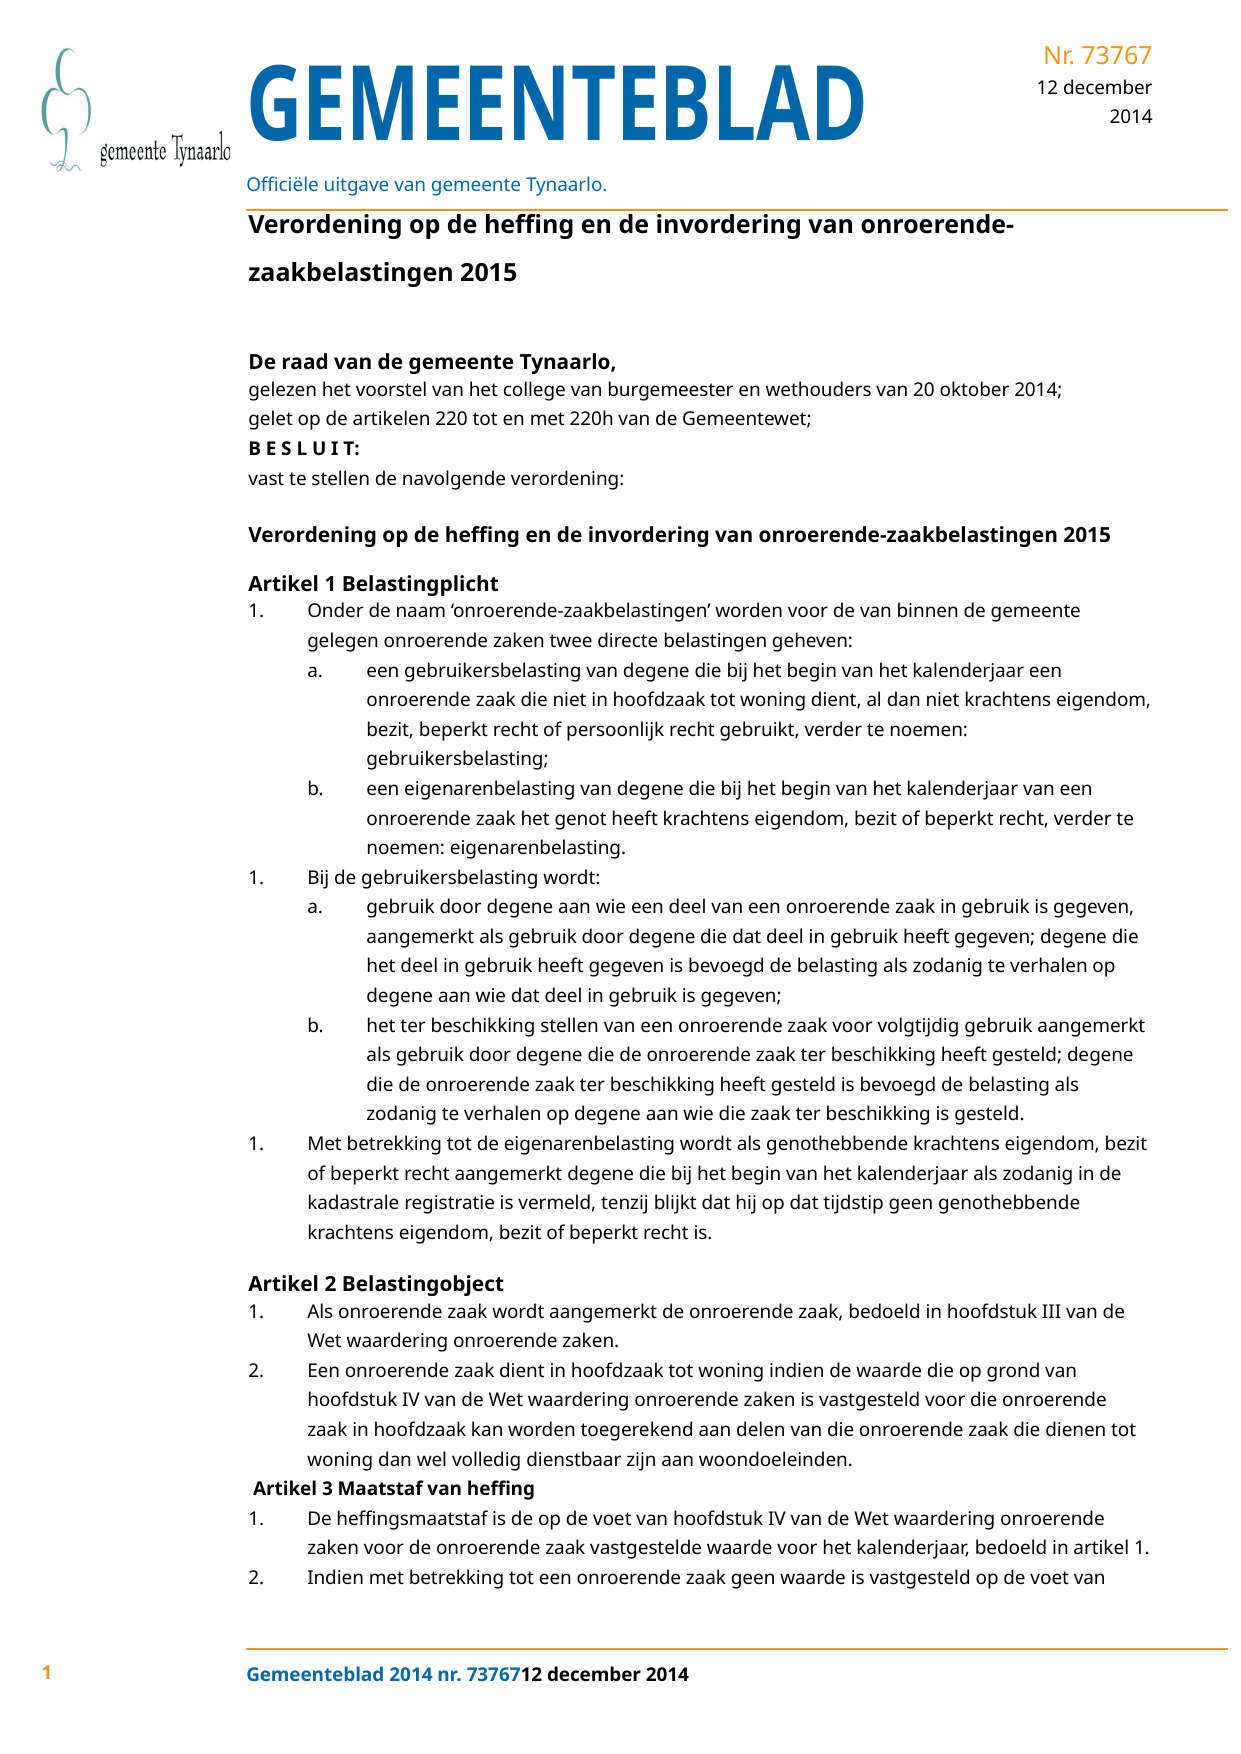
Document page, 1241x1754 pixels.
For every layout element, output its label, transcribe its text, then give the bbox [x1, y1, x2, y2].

text Verordening op de heffing en de invordering van onroerende-zaakbelastingen 2015 [248, 520, 1152, 548]
text Verordening op de heffing en de invordering van onroerende-zaakbelastingen 2015 [248, 211, 1152, 288]
text Artikel 2 Belastingobject [248, 1269, 1152, 1298]
list gebruik door degene aan wie een deel van een onroerende zaak in gebruik is gegeven, aangemerkt als gebruik door degene die dat deel in gebruik heeft gegeven; degene die het deel in gebruik heeft gegeven is bevoegd de belasting als zodanig te verhalen op degene aan wie dat deel in gebruik is gegeven; [307, 893, 1152, 1008]
text gelet op de artikelen 220 tot en met 220h van de Gemeentewet; [248, 406, 1152, 431]
list Een onroerende zaak dient in hoofdzaak tot woning indien de waarde die op grond van hoofdstuk IV van de Wet waardering onroerende zaken is vastgesteld voor die onroerende zaak in hoofdzaak kan worden toegerekend aan delen van die onroerende zaak die dienen tot woning dan wel volledig dienstbaar zijn aan woondoeleinden. [248, 1357, 1152, 1471]
list De heffingsmaatstaf is de op de voet van hoofdstuk IV van de Wet waardering onroerende zaken voor de onroerende zaak vastgestelde waarde voor het kalenderjaar, bedoeld in artikel 1. [248, 1505, 1152, 1560]
text B E S L U I T: [248, 435, 1152, 461]
list een gebruikersbelasting van degene die bij het begin van het kalenderjaar een onroerende zaak die niet in hoofdzaak tot woning dient, al dan niet krachtens eigendom, bezit, beperkt recht of persoonlijk recht gebruikt, verder te noemen: gebruikersbelasting; [307, 657, 1152, 771]
list Indien met betrekking tot een onroerende zaak geen waarde is vastgesteld op de voet van [248, 1564, 1152, 1590]
list het ter beschikking stellen van een onroerende zaak voor volgtijdig gebruik aangemerkt als gebruik door degene die de onroerende zaak ter beschikking heeft gesteld; degene die de onroerende zaak ter beschikking heeft gesteld is bevoegd de belasting als zodanig te verhalen op degene aan wie die zaak ter beschikking is gesteld. [307, 1012, 1152, 1126]
text De raad van de gemeente Tynaarlo, [248, 347, 1152, 376]
list Onder de naam ‘onroerende-zaakbelastingen’ worden voor de van binnen de gemeente gelegen onroerende zaken twee directe belastingen geheven: [248, 598, 1152, 653]
text Artikel 3 Maatstaf van heffing [248, 1475, 1152, 1501]
text gelezen het voorstel van het college van burgemeester en wethouders van 20 oktober 2014; [248, 376, 1152, 402]
list Als onroerende zaak wordt aangemerkt de onroerende zaak, bedoeld in hoofdstuk III van de Wet waardering onroerende zaken. [248, 1298, 1152, 1353]
picture [41, 47, 231, 172]
list Met betrekking tot de eigenarenbelasting wordt als genothebbende krachtens eigendom, bezit of beperkt recht aangemerkt degene die bij het begin van het kalenderjaar als zodanig in de kadastrale registratie is vermeld, tenzij blijkt dat hij op dat tijdstip geen genothebbende krachtens eigendom, bezit of beperkt recht is. [248, 1130, 1152, 1245]
text Artikel 1 Belastingplicht [248, 569, 1152, 598]
list een eigenarenbelasting van degene die bij het begin van het kalenderjaar van een onroerende zaak het genot heeft krachtens eigendom, bezit of beperkt recht, verder te noemen: eigenarenbelasting. [307, 775, 1152, 860]
text vast te stellen de navolgende verordening: [248, 465, 1152, 490]
list Bij de gebruikersbelasting wordt: [248, 864, 1152, 890]
